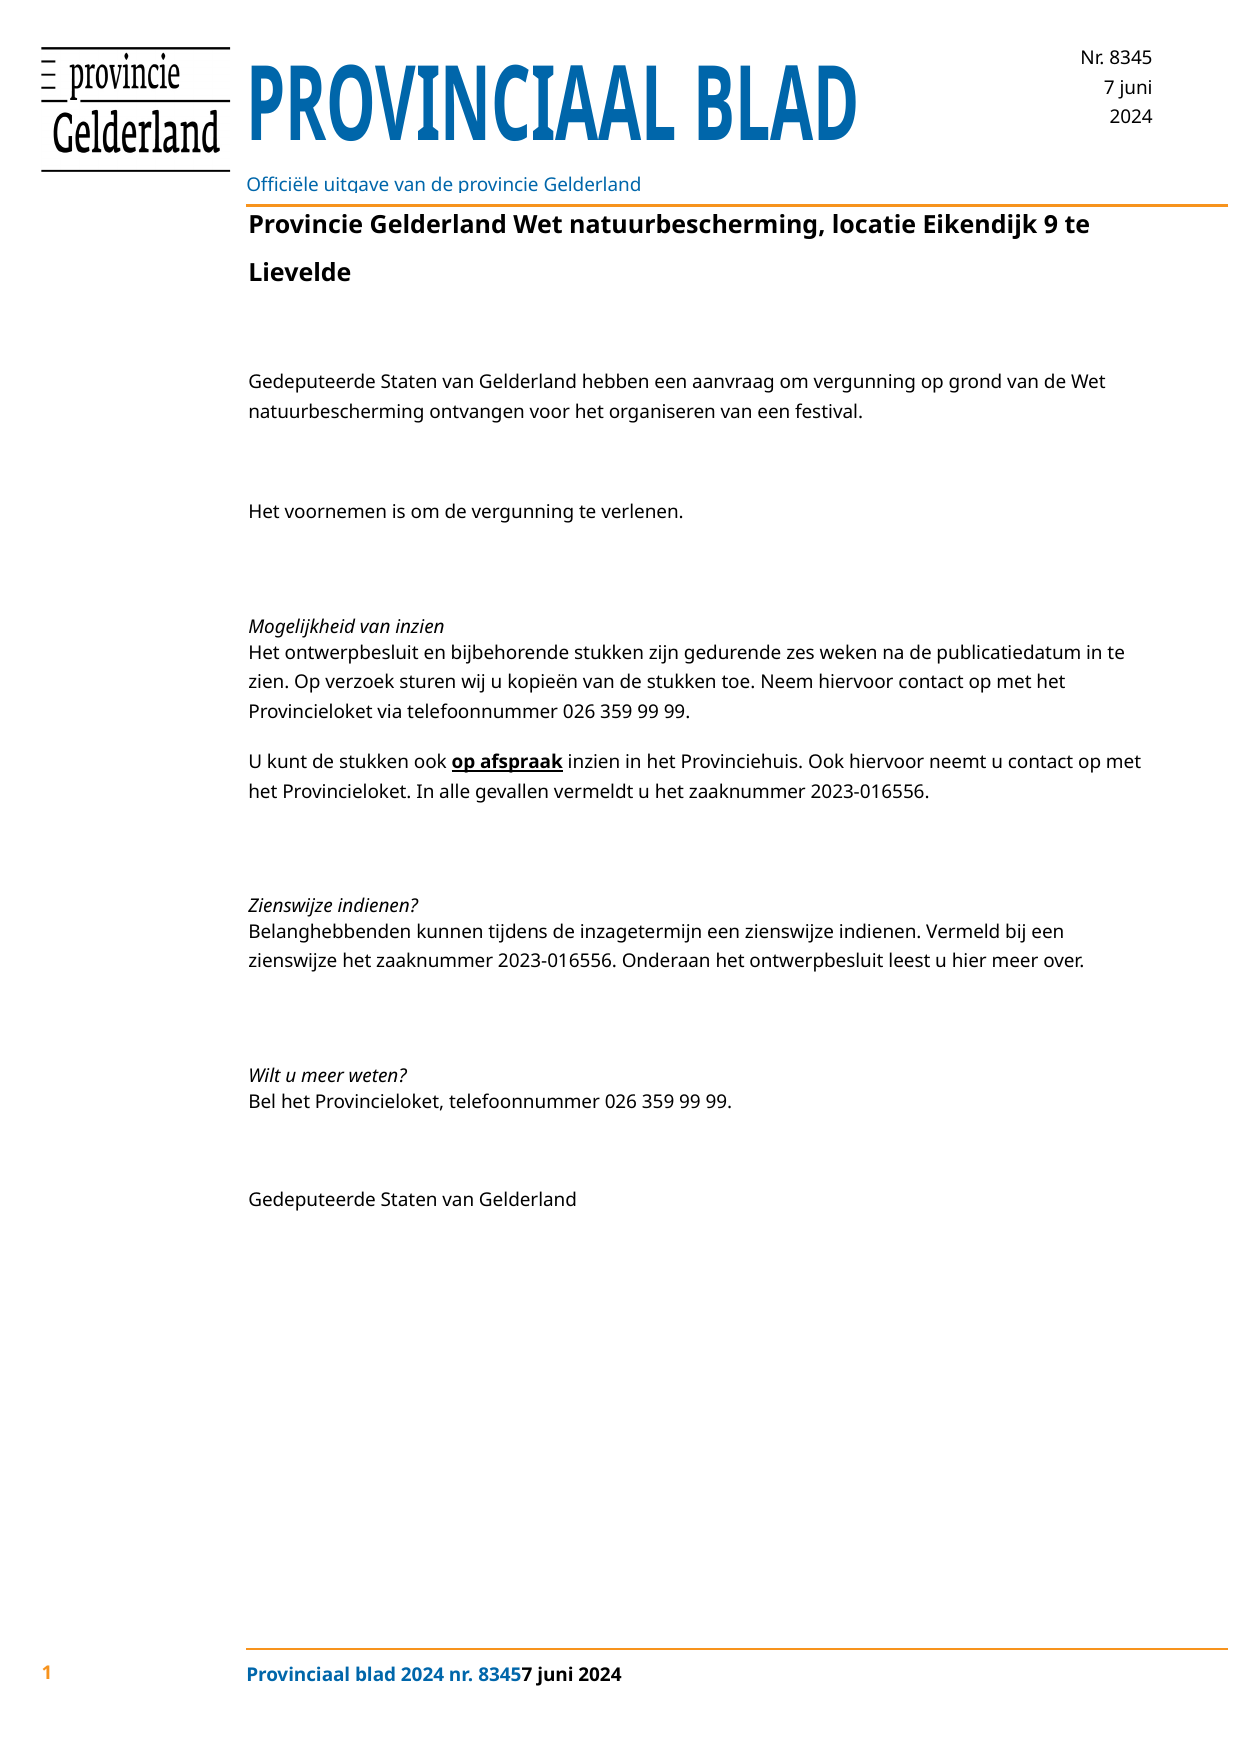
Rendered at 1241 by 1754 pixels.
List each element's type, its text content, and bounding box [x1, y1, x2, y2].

text Bel het Provincieloket, telefoonnummer 026 359 99 99. [248, 1088, 1152, 1113]
text Het voornemen is om de vergunning te verlenen. [248, 499, 1152, 524]
picture [41, 47, 231, 172]
text Belanghebbenden kunnen tijdens de inzagetermijn een zienswijze indienen. Vermeld bij een zienswijze het zaaknummer 2023-016556. Onderaan het ontwerpbesluit leest u hier meer over. [248, 918, 1152, 973]
text Het ontwerpbesluit en bijbehorende stukken zijn gedurende zes weken na de publicatiedatum in te zien. Op verzoek sturen wij u kopieën van de stukken toe. Neem hiervoor contact op met het Provincieloket via telefoonnummer 026 359 99 99. [248, 639, 1152, 724]
text U kunt de stukken ook op afspraak inzien in het Provinciehuis. Ook hiervoor neemt u contact op met het Provincieloket. In alle gevallen vermeldt u het zaaknummer 2023-016556. [248, 748, 1152, 804]
text Gedeputeerde Staten van Gelderland [248, 1186, 1152, 1212]
text Zienswijze indienen? [248, 892, 1152, 918]
text Gedeputeerde Staten van Gelderland hebben een aanvraag om vergunning op grond van de Wet natuurbescherming ontvangen voor het organiseren van een festival. [248, 368, 1152, 424]
text Mogelijkheid van inzien [248, 613, 1152, 639]
text Wilt u meer weten? [248, 1062, 1152, 1088]
text Provincie Gelderland Wet natuurbescherming, locatie Eikendijk 9 te Lievelde [248, 207, 1152, 288]
